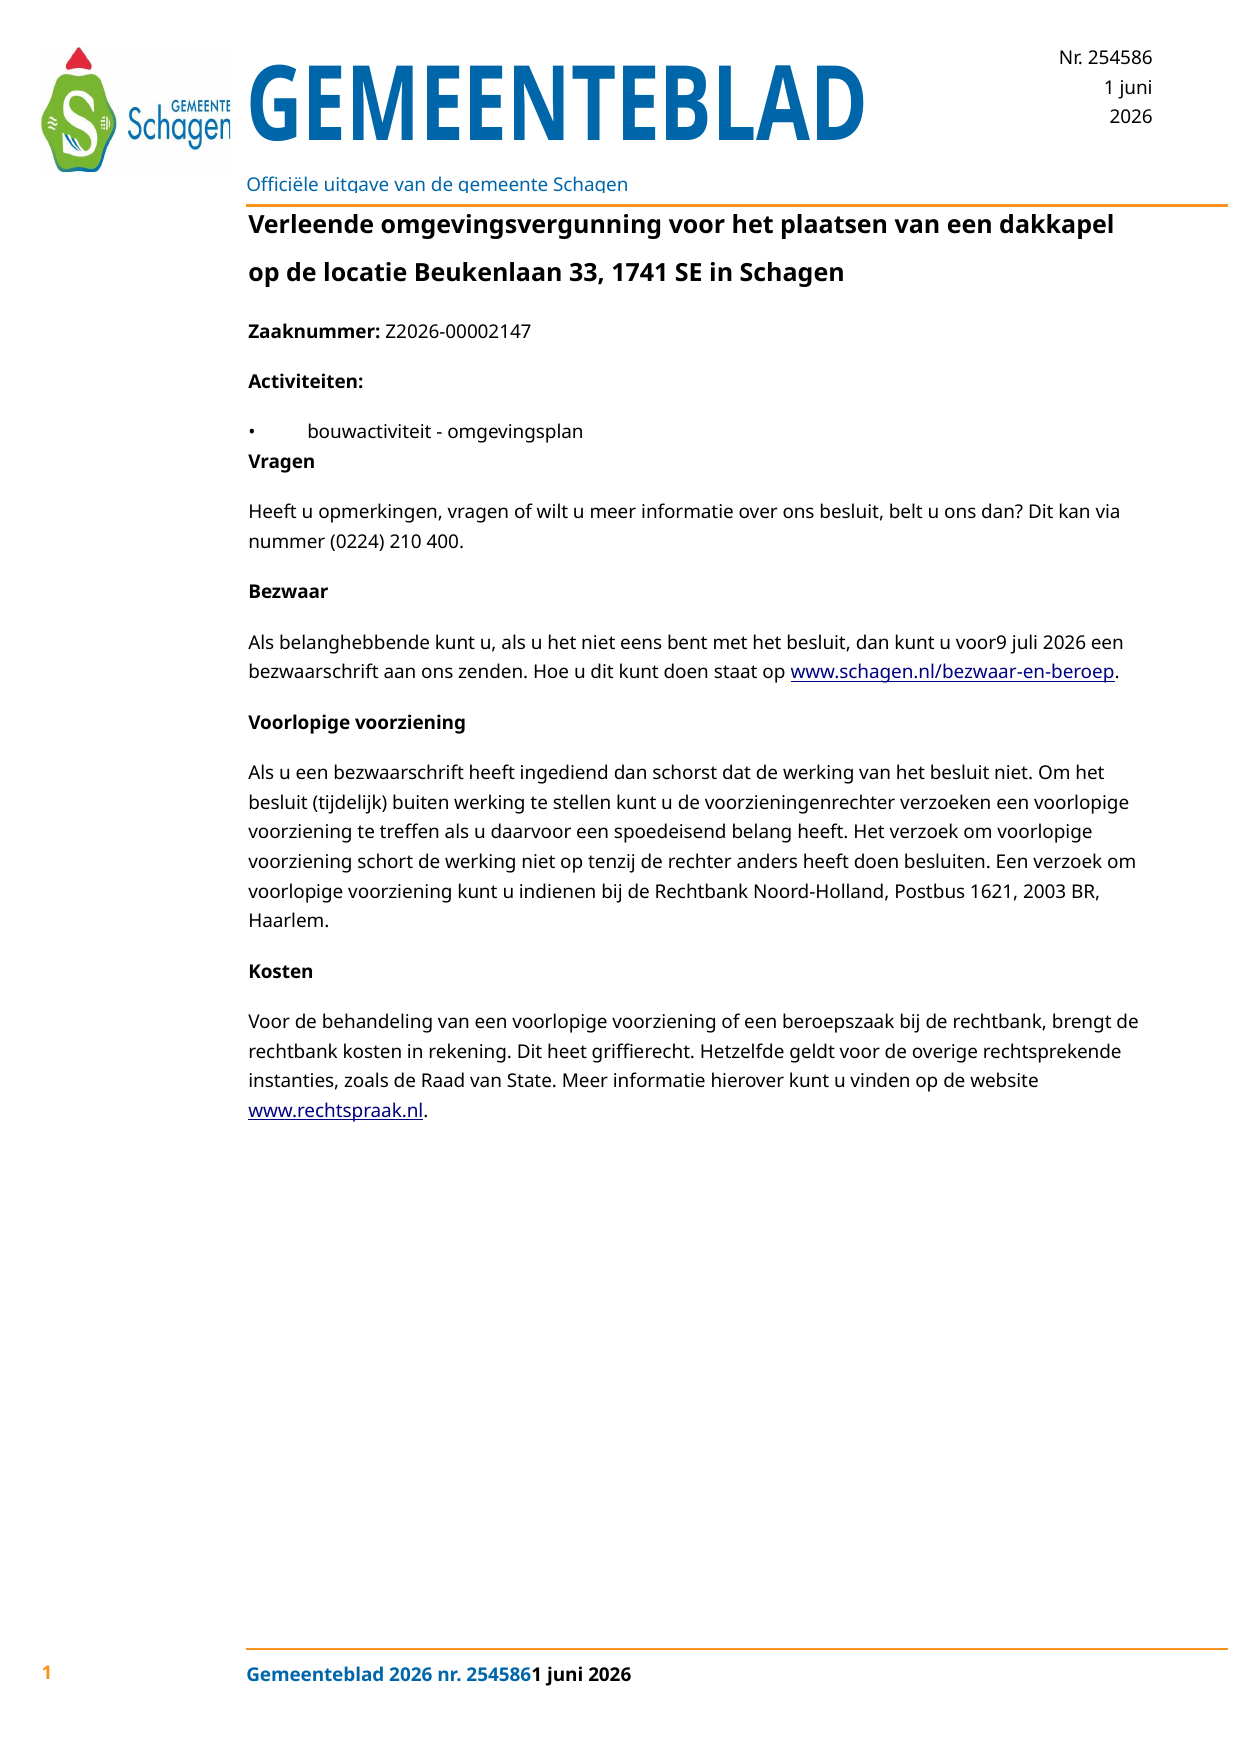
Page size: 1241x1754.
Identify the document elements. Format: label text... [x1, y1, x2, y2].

text Als u een bezwaarschrift heeft ingediend dan schorst dat de werking van het besluit niet. Om het besluit (tijdelijk) buiten werking te stellen kunt u de voorzieningenrechter verzoeken een voorlopige voorziening te treffen als u daarvoor een spoedeisend belang heeft. Het verzoek om voorlopige voorziening schort de werking niet op tenzij de rechter anders heeft doen besluiten. Een verzoek om voorlopige voorziening kunt u indienen bij de Rechtbank Noord-Holland, Postbus 1621, 2003 BR, Haarlem. [248, 759, 1152, 933]
picture [41, 47, 231, 172]
text Activiteiten: [248, 368, 1152, 394]
text Heeft u opmerkingen, vragen of wilt u meer informatie over ons besluit, belt u ons dan? Dit kan via nummer (0224) 210 400. [248, 499, 1152, 554]
text Bezwaar [248, 579, 1152, 604]
list bouwactiviteit - omgevingsplan [248, 419, 1152, 444]
text Voorlopige voorziening [248, 709, 1152, 735]
text Voor de behandeling van een voorlopige voorziening of een beroepszaak bij de rechtbank, brengt de rechtbank kosten in rekening. Dit heet griffierecht. Hetzelfde geldt voor de overige rechtsprekende instanties, zoals de Raad van State. Meer informatie hierover kunt u vinden op de website www.rechtspraak.nl. [248, 1008, 1152, 1123]
text Als belanghebbende kunt u, als u het niet eens bent met het besluit, dan kunt u voor9 juli 2026 een bezwaarschrift aan ons zenden. Hoe u dit kunt doen staat op www.schagen.nl/bezwaar-en-beroep. [248, 629, 1152, 684]
text Zaaknummer: Z2026-00002147 [248, 318, 1152, 344]
text Vragen [248, 448, 1152, 474]
text Verleende omgevingsvergunning voor het plaatsen van een dakkapel op de locatie Beukenlaan 33, 1741 SE in Schagen [248, 207, 1152, 288]
text Kosten [248, 958, 1152, 984]
